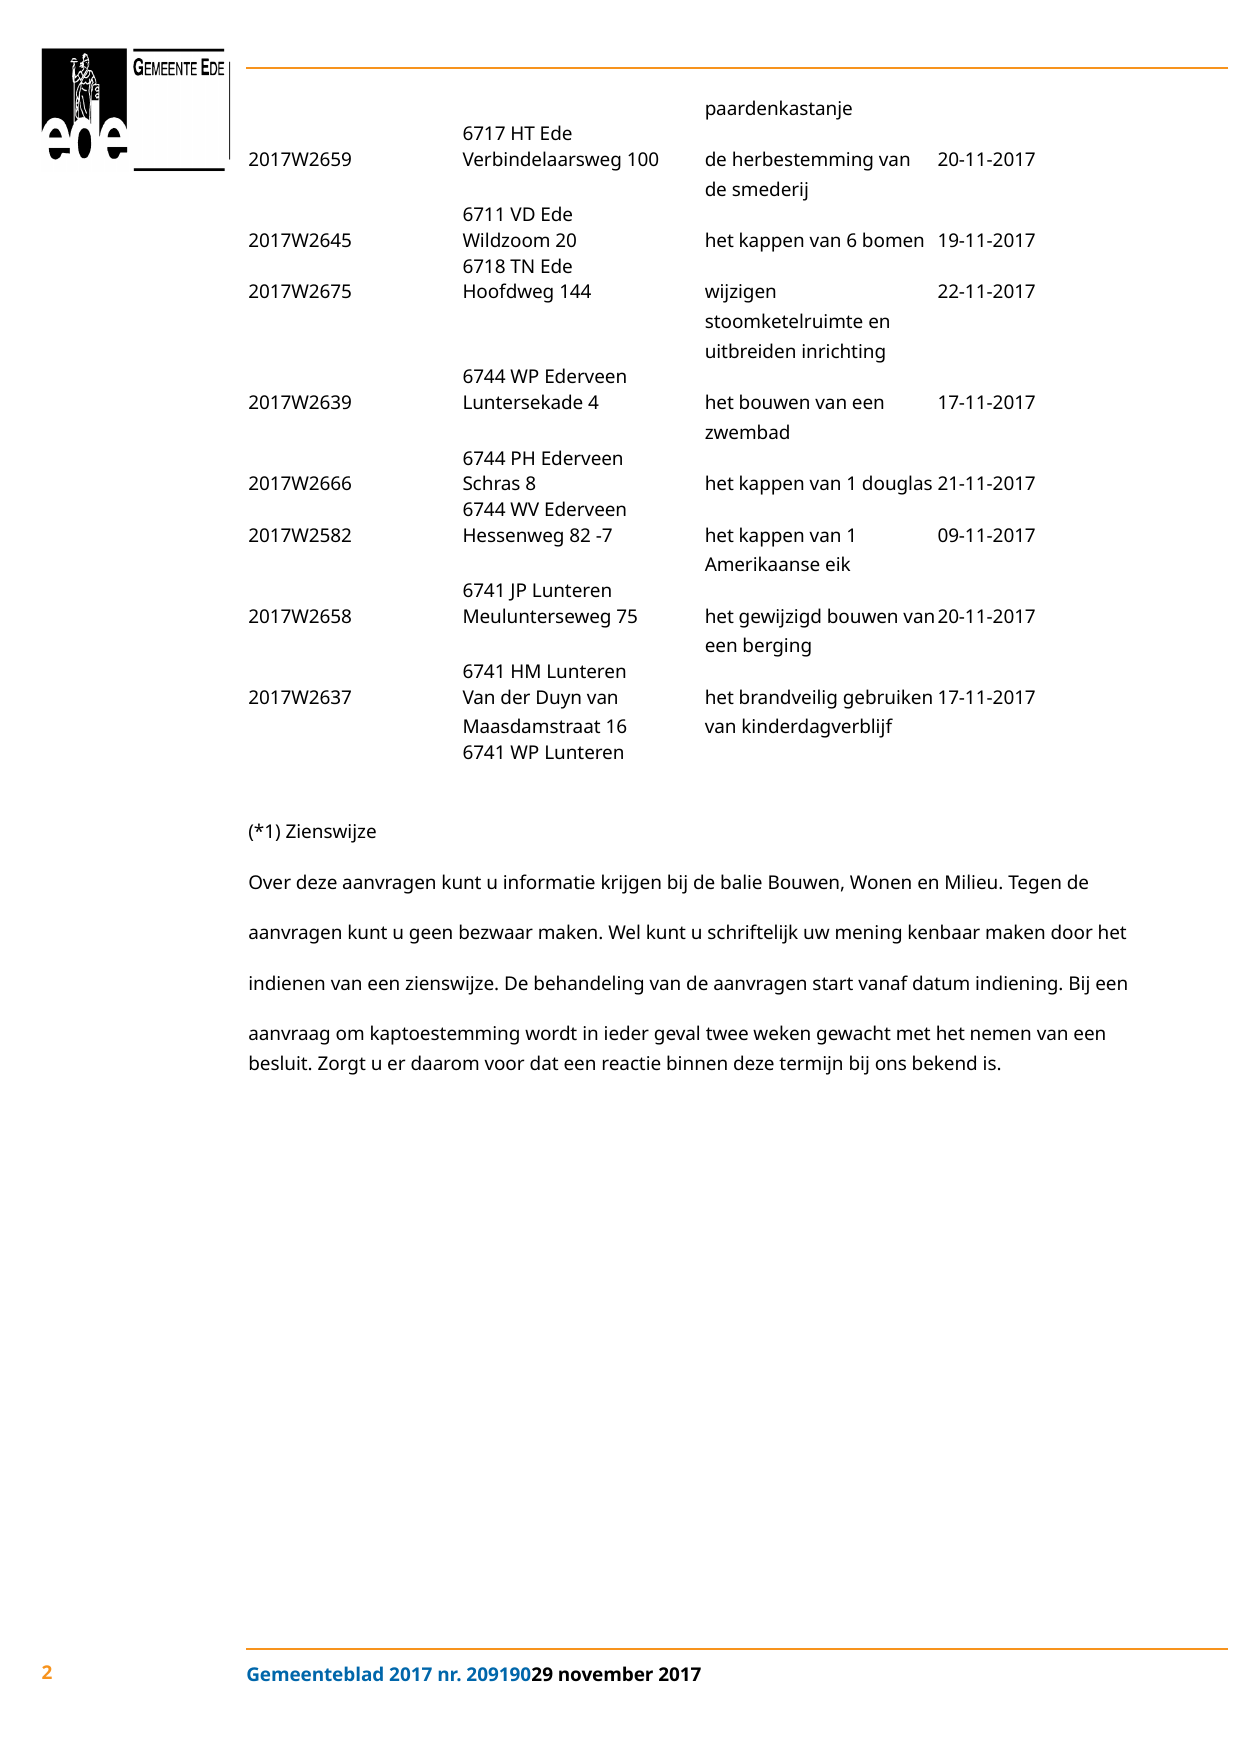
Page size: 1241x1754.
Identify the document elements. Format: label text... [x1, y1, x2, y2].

table_cell [705, 364, 937, 389]
table_cell 19-11-2017 [937, 227, 1152, 253]
table_cell het bouwen van een zwembad [705, 389, 937, 445]
table_cell Meulunterseweg 75 [462, 603, 704, 658]
table_cell 2017W2675 [248, 279, 462, 364]
table_cell [248, 95, 462, 121]
table_cell [937, 496, 1152, 522]
table_cell [937, 121, 1152, 146]
table_cell [937, 739, 1152, 765]
table_cell 6744 WV Ederveen [462, 496, 704, 522]
table_cell 2017W2659 [248, 146, 462, 202]
table_cell [248, 364, 462, 389]
table_cell [248, 202, 462, 227]
table_cell 6741 JP Lunteren [462, 577, 704, 603]
table_cell Verbindelaarsweg 100 [462, 146, 704, 202]
text aanvraag om kaptoestemming wordt in ieder geval twee weken gewacht met het nemen van een besluit. Zorgt u er daarom voor dat een reactie binnen deze termijn bij ons bekend is. [248, 1020, 1152, 1076]
table_cell [248, 577, 462, 603]
text Over deze aanvragen kunt u informatie krijgen bij de balie Bouwen, Wonen en Milieu. Tegen de [248, 869, 1152, 895]
table_cell de herbestemming van de smederij [705, 146, 937, 202]
table_cell 2017W2658 [248, 603, 462, 658]
table_cell Wildzoom 20 [462, 227, 704, 253]
table_cell het kappen van 1 douglas [705, 470, 937, 496]
table_cell 09-11-2017 [937, 522, 1152, 577]
table_cell [705, 739, 937, 765]
table_cell [705, 253, 937, 279]
table_cell [705, 658, 937, 684]
table_cell het brandveilig gebruiken van kinderdagverblijf [705, 684, 937, 739]
table_cell [705, 121, 937, 146]
table_cell wijzigen stoomketelruimte en uitbreiden inrichting [705, 279, 937, 364]
table_cell 2017W2639 [248, 389, 462, 445]
table_cell [248, 121, 462, 146]
table_cell 2017W2645 [248, 227, 462, 253]
table_cell [705, 577, 937, 603]
table_cell 6741 WP Lunteren [462, 739, 704, 765]
table_cell [937, 577, 1152, 603]
table_cell paardenkastanje [705, 95, 937, 121]
table_cell 6741 HM Lunteren [462, 658, 704, 684]
table_cell 6711 VD Ede [462, 202, 704, 227]
table_cell [937, 253, 1152, 279]
table_cell 21-11-2017 [937, 470, 1152, 496]
text indienen van een zienswijze. De behandeling van de aanvragen start vanaf datum indiening. Bij een [248, 970, 1152, 996]
table_cell 2017W2666 [248, 470, 462, 496]
table_cell 17-11-2017 [937, 684, 1152, 739]
table_cell [248, 445, 462, 470]
table_cell 20-11-2017 [937, 603, 1152, 658]
table_cell [248, 739, 462, 765]
picture [41, 47, 231, 172]
table_cell het kappen van 1 Amerikaanse eik [705, 522, 937, 577]
table_cell [705, 202, 937, 227]
table_cell [937, 445, 1152, 470]
text aanvragen kunt u geen bezwaar maken. Wel kunt u schriftelijk uw mening kenbaar maken door het [248, 919, 1152, 945]
table_cell 6717 HT Ede [462, 121, 704, 146]
table_cell [937, 202, 1152, 227]
table_cell [248, 253, 462, 279]
table_cell Schras 8 [462, 470, 704, 496]
table_cell [248, 496, 462, 522]
table_cell [248, 658, 462, 684]
table_cell Luntersekade 4 [462, 389, 704, 445]
table_cell 2017W2637 [248, 684, 462, 739]
table_cell 20-11-2017 [937, 146, 1152, 202]
table_cell het gewijzigd bouwen van een berging [705, 603, 937, 658]
table_cell Hessenweg 82 -7 [462, 522, 704, 577]
text (*1) Zienswijze [248, 819, 1152, 844]
table_cell [705, 445, 937, 470]
table_cell 6744 WP Ederveen [462, 364, 704, 389]
table_cell 17-11-2017 [937, 389, 1152, 445]
table_cell 2017W2582 [248, 522, 462, 577]
table_cell [937, 95, 1152, 121]
table_cell [462, 95, 704, 121]
table_cell Van der Duyn van Maasdamstraat 16 [462, 684, 704, 739]
table_cell het kappen van 6 bomen [705, 227, 937, 253]
table_cell 22-11-2017 [937, 279, 1152, 364]
table_cell [705, 496, 937, 522]
table_cell [937, 364, 1152, 389]
table_cell 6718 TN Ede [462, 253, 704, 279]
table_cell 6744 PH Ederveen [462, 445, 704, 470]
table_cell Hoofdweg 144 [462, 279, 704, 364]
table_cell [937, 658, 1152, 684]
